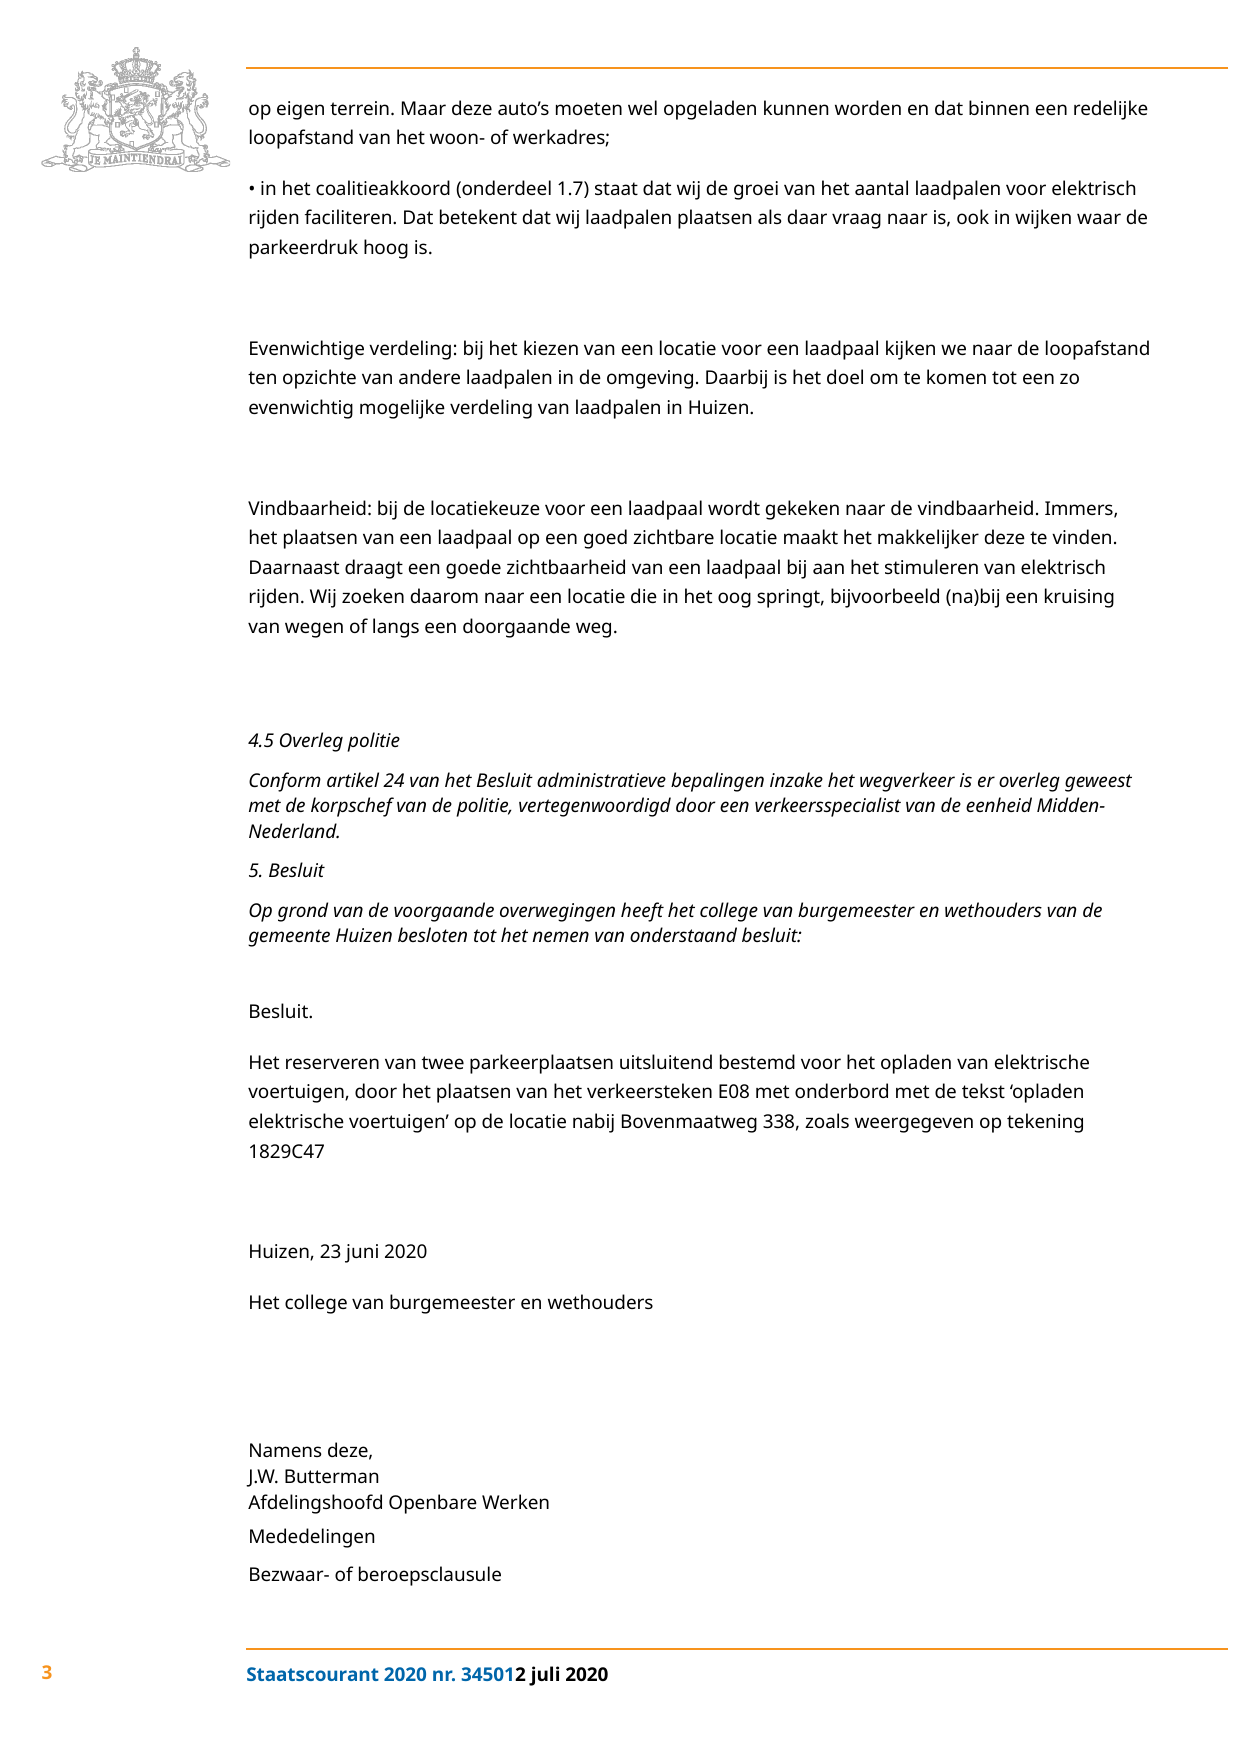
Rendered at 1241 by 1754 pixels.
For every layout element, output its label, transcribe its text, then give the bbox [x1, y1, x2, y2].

text Huizen, 23 juni 2020 [248, 1239, 1152, 1264]
picture [41, 47, 231, 172]
text Vindbaarheid: bij de locatiekeuze voor een laadpaal wordt gekeken naar de vindbaarheid. Immers, het plaatsen van een laadpaal op een goed zichtbare locatie maakt het makkelijker deze te vinden. Daarnaast draagt een goede zichtbaarheid van een laadpaal bij aan het stimuleren van elektrisch rijden. Wij zoeken daarom naar een locatie die in het oog springt, bijvoorbeeld (na)bij een kruising van wegen of langs een doorgaande weg. [248, 495, 1152, 639]
text Het college van burgemeester en wethouders [248, 1289, 1152, 1315]
text 4.5 Overleg politie [248, 727, 1152, 753]
text Bezwaar- of beroepsclausule [248, 1566, 1152, 1585]
text op eigen terrein. Maar deze auto’s moeten wel opgeladen kunnen worden en dat binnen een redelijke loopafstand van het woon- of werkadres; [248, 95, 1152, 150]
text Evenwichtige verdeling: bij het kiezen van een locatie voor een laadpaal kijken we naar de loopafstand ten opzichte van andere laadpalen in de omgeving. Daarbij is het doel om te komen tot een zo evenwichtig mogelijke verdeling van laadpalen in Huizen. [248, 335, 1152, 420]
text 5. Besluit [248, 857, 1152, 883]
text Mededelingen [248, 1528, 1152, 1548]
text Het reserveren van twee parkeerplaatsen uitsluitend bestemd voor het opladen van elektrische voertuigen, door het plaatsen van het verkeersteken E08 met onderbord met de tekst ‘opladen elektrische voertuigen’ op de locatie nabij Bovenmaatweg 338, zoals weergegeven op tekening 1829C47 [248, 1049, 1152, 1163]
text Op grond van de voorgaande overwegingen heeft het college van burgemeester en wethouders van de gemeente Huizen besloten tot het nemen van onderstaand besluit: [248, 897, 1152, 948]
text Namens deze, [248, 1438, 1152, 1463]
text Afdelingshoofd Openbare Werken [248, 1489, 1152, 1515]
text • in het coalitieakkoord (onderdeel 1.7) staat dat wij de groei van het aantal laadpalen voor elektrisch rijden faciliteren. Dat betekent dat wij laadpalen plaatsen als daar vraag naar is, ook in wijken waar de parkeerdruk hoog is. [248, 175, 1152, 260]
text Besluit. [248, 999, 1152, 1024]
text Conform artikel 24 van het Besluit administratieve bepalingen inzake het wegverkeer is er overleg geweest met de korpschef van de politie, vertegenwoordigd door een verkeersspecialist van de eenheid Midden-Nederland. [248, 767, 1152, 844]
text J.W. Butterman [248, 1463, 1152, 1489]
